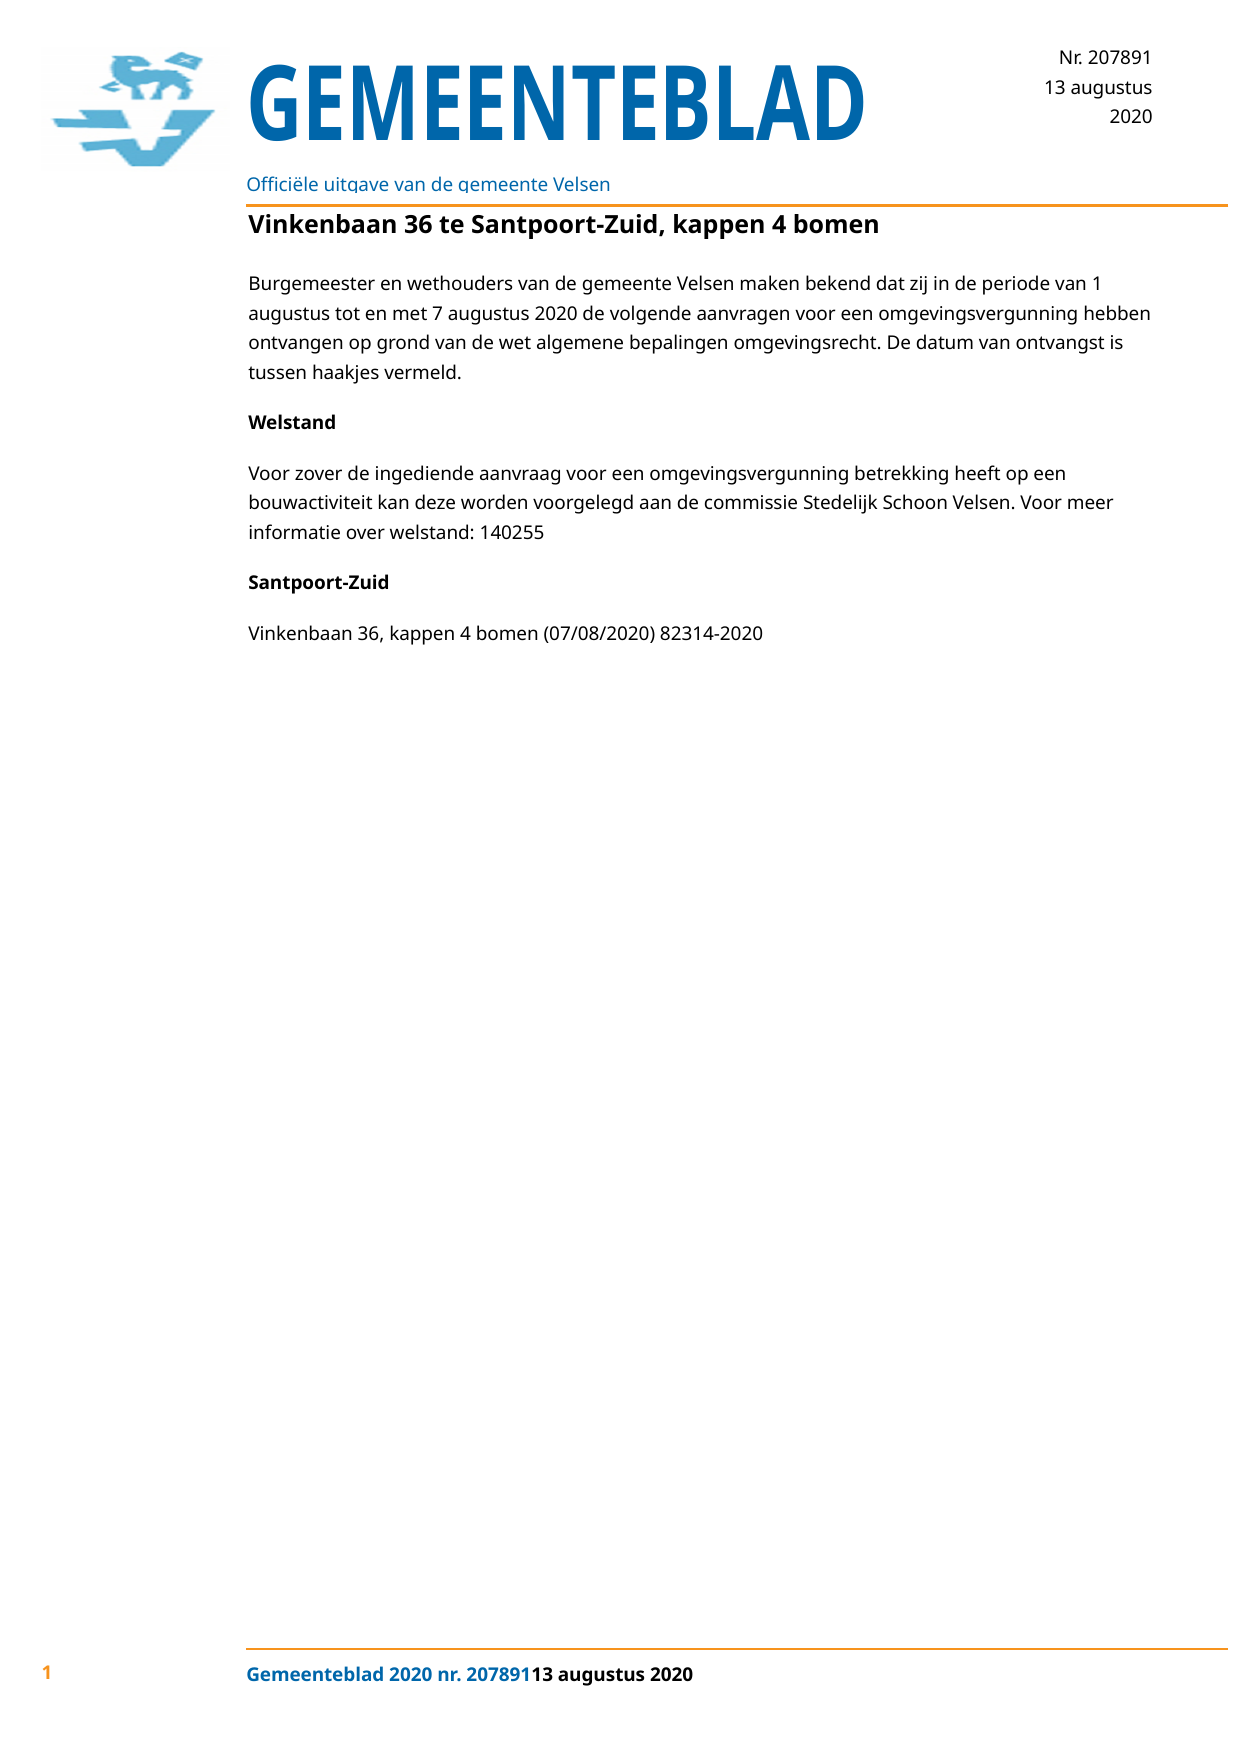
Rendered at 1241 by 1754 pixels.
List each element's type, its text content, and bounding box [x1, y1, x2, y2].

text Vinkenbaan 36, kappen 4 bomen (07/08/2020) 82314-2020 [248, 620, 1152, 646]
text Voor zover de ingediende aanvraag voor een omgevingsvergunning betrekking heeft op een bouwactiviteit kan deze worden voorgelegd aan de commissie Stedelijk Schoon Velsen. Voor meer informatie over welstand: 140255 [248, 460, 1152, 545]
text Welstand [248, 409, 1152, 435]
text Vinkenbaan 36 te Santpoort-Zuid, kappen 4 bomen [248, 207, 1152, 241]
picture [41, 47, 231, 172]
text Santpoort-Zuid [248, 569, 1152, 595]
text Burgemeester en wethouders van de gemeente Velsen maken bekend dat zij in de periode van 1 augustus tot en met 7 augustus 2020 de volgende aanvragen voor een omgevingsvergunning hebben ontvangen op grond van de wet algemene bepalingen omgevingsrecht. De datum van ontvangst is tussen haakjes vermeld. [248, 270, 1152, 385]
